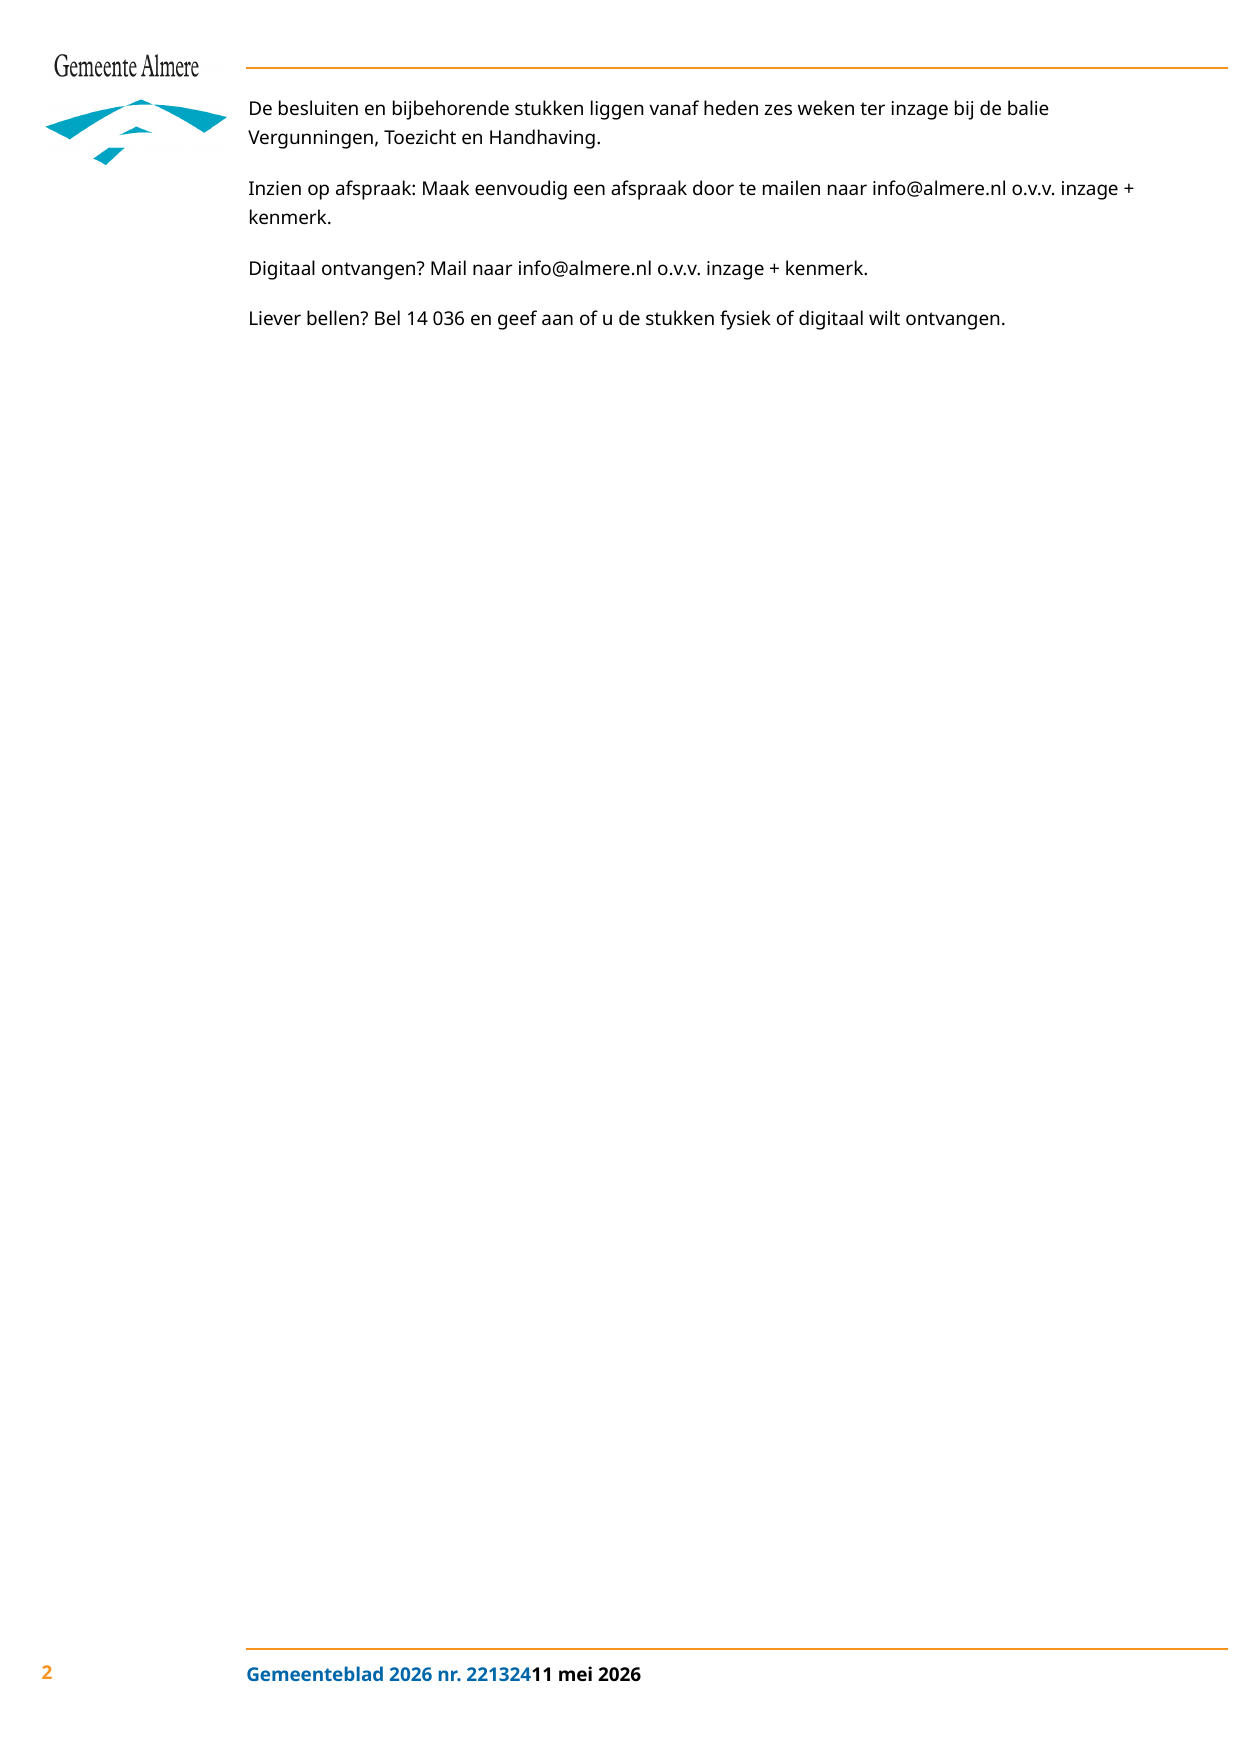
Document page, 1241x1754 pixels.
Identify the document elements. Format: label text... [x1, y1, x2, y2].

text Digitaal ontvangen? Mail naar info@almere.nl o.v.v. inzage + kenmerk. [248, 255, 1152, 281]
text Inzien op afspraak: Maak eenvoudig een afspraak door te mailen naar info@almere.nl o.v.v. inzage + kenmerk. [248, 175, 1152, 230]
picture [41, 47, 231, 172]
text De besluiten en bijbehorende stukken liggen vanaf heden zes weken ter inzage bij de balie Vergunningen, Toezicht en Handhaving. [248, 95, 1152, 150]
text Liever bellen? Bel 14 036 en geef aan of u de stukken fysiek of digitaal wilt ontvangen. [248, 305, 1152, 331]
